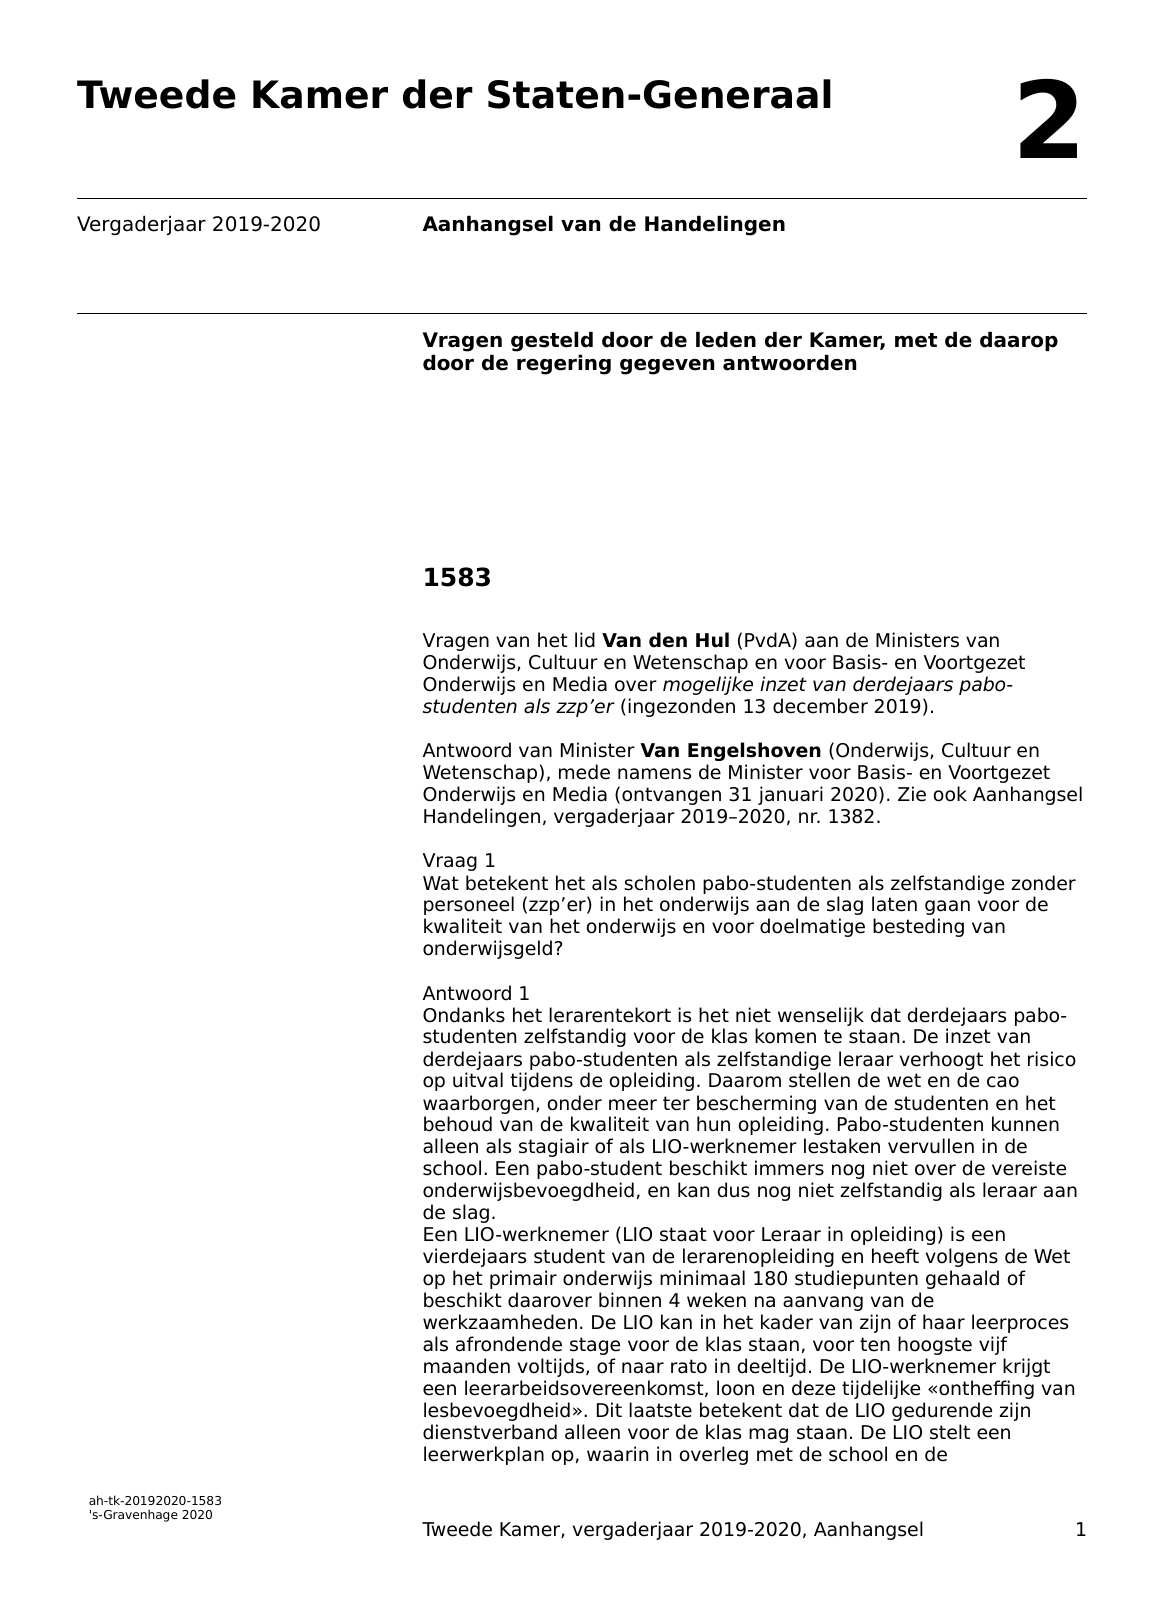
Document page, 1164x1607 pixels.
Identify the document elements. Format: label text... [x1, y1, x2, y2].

text Vraag 1 [422, 850, 1087, 872]
text 's-Gravenhage 2020 [88, 1508, 323, 1522]
table_header 2 [886, 59, 1087, 198]
text Een LIO-werknemer (LIO staat voor Leraar in opleiding) is een vierdejaars student van de lerarenopleiding en heeft volgens de Wet op het primair onderwijs minimaal 180 studiepunten gehaald of beschikt daarover binnen 4 weken na aanvang van de werkzaamheden. De LIO kan in het kader van zijn of haar leerproces als afrondende stage voor de klas staan, voor ten hoogste vijf maanden voltijds, of naar rato in deeltijd. De LIO-werknemer krijgt een leerarbeidsovereenkomst, loon en deze tijdelijke «ontheffing van lesbevoegdheid». Dit laatste betekent dat de LIO gedurende zijn dienstverband alleen voor de klas mag staan. De LIO stelt een leerwerkplan op, waarin in overleg met de school en de [422, 1224, 1087, 1466]
table_cell Aanhangsel van de Handelingen [422, 199, 1087, 313]
text Vragen van het lid Van den Hul (PvdA) aan de Ministers van Onderwijs, Cultuur en Wetenschap en voor Basis- en Voortgezet Onderwijs en Media over mogelijke inzet van derdejaars pabo-studenten als zzp’er (ingezonden 13 december 2019). [422, 630, 1087, 718]
table_cell Vergaderjaar 2019-2020 [77, 199, 422, 313]
text ah-tk-20192020-1583 [88, 1494, 323, 1508]
text Antwoord van Minister Van Engelshoven (Onderwijs, Cultuur en Wetenschap), mede namens de Minister voor Basis- en Voortgezet Onderwijs en Media (ontvangen 31 januari 2020). Zie ook Aanhangsel Handelingen, vergaderjaar 2019–2020, nr. 1382. [422, 740, 1087, 828]
table_cell Vragen gesteld door de leden der Kamer, met de daarop door de regering gegeven antwoorden [422, 314, 1087, 375]
text 1583 [422, 563, 1087, 592]
text Antwoord 1 [422, 982, 1087, 1004]
text Wat betekent het als scholen pabo-studenten als zelfstandige zonder personeel (zzp’er) in het onderwijs aan de slag laten gaan voor de kwaliteit van het onderwijs en voor doelmatige besteding van onderwijsgeld? [422, 872, 1087, 960]
table_cell [77, 314, 422, 375]
table_header Tweede Kamer der Staten-Generaal [77, 59, 886, 198]
text Ondanks het lerarentekort is het niet wenselijk dat derdejaars pabo-studenten zelfstandig voor de klas komen te staan. De inzet van derdejaars pabo-studenten als zelfstandige leraar verhoogt het risico op uitval tijdens de opleiding. Daarom stellen de wet en de cao waarborgen, onder meer ter bescherming van de studenten en het behoud van de kwaliteit van hun opleiding. Pabo-studenten kunnen alleen als stagiair of als LIO-werknemer lestaken vervullen in de school. Een pabo-student beschikt immers nog niet over de vereiste onderwijsbevoegdheid, en kan dus nog niet zelfstandig als leraar aan de slag. [422, 1004, 1087, 1224]
